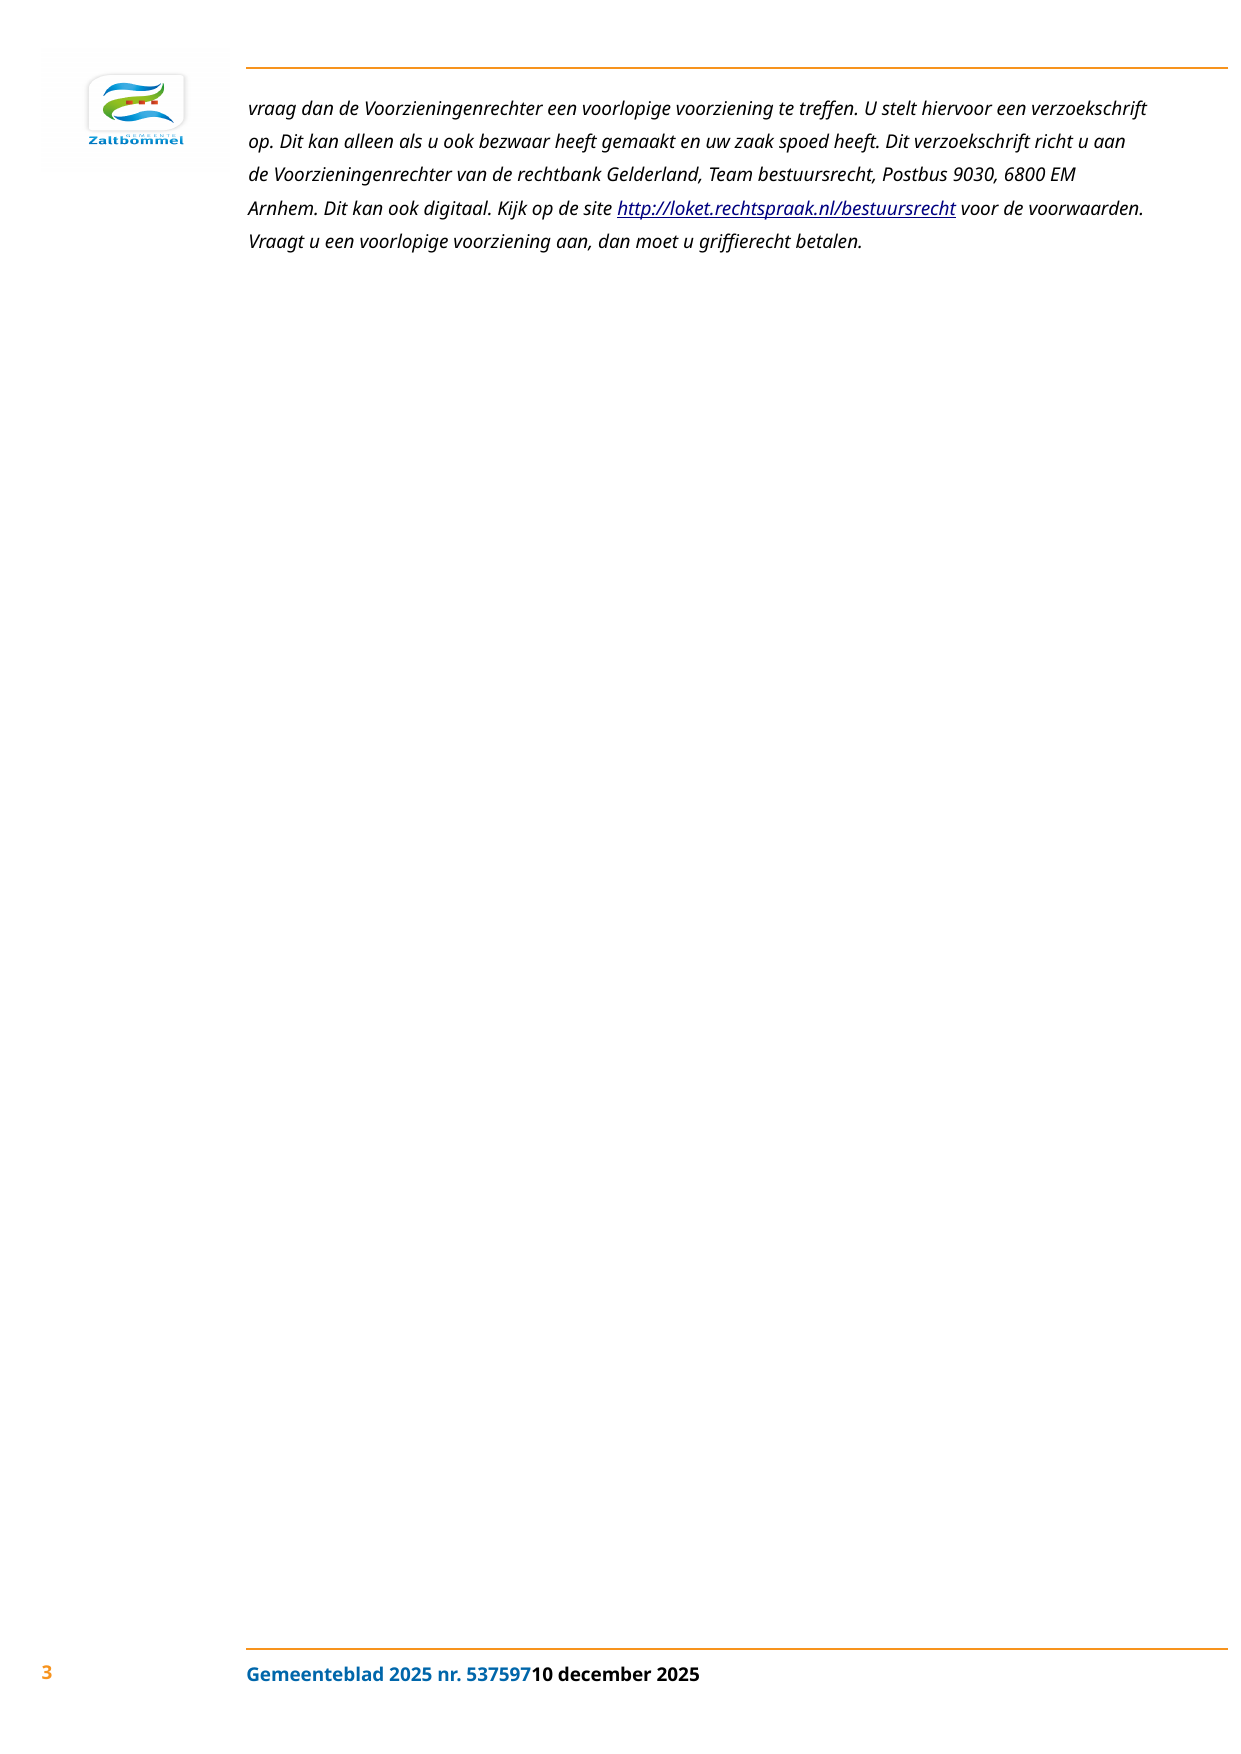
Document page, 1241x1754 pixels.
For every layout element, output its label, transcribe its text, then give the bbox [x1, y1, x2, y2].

text vraag dan de Voorzieningenrechter een voorlopige voorziening te treffen. U stelt hiervoor een verzoekschrift op. Dit kan alleen als u ook bezwaar heeft gemaakt en uw zaak spoed heeft. Dit verzoekschrift richt u aan de Voorzieningenrechter van de rechtbank Gelderland, Team bestuursrecht, Postbus 9030, 6800 EM Arnhem. Dit kan ook digitaal. Kijk op de site http://loket.rechtspraak.nl/bestuursrecht voor de voorwaarden. Vraagt u een voorlopige voorziening aan, dan moet u griffierecht betalen. [248, 95, 1152, 254]
picture [41, 47, 231, 172]
